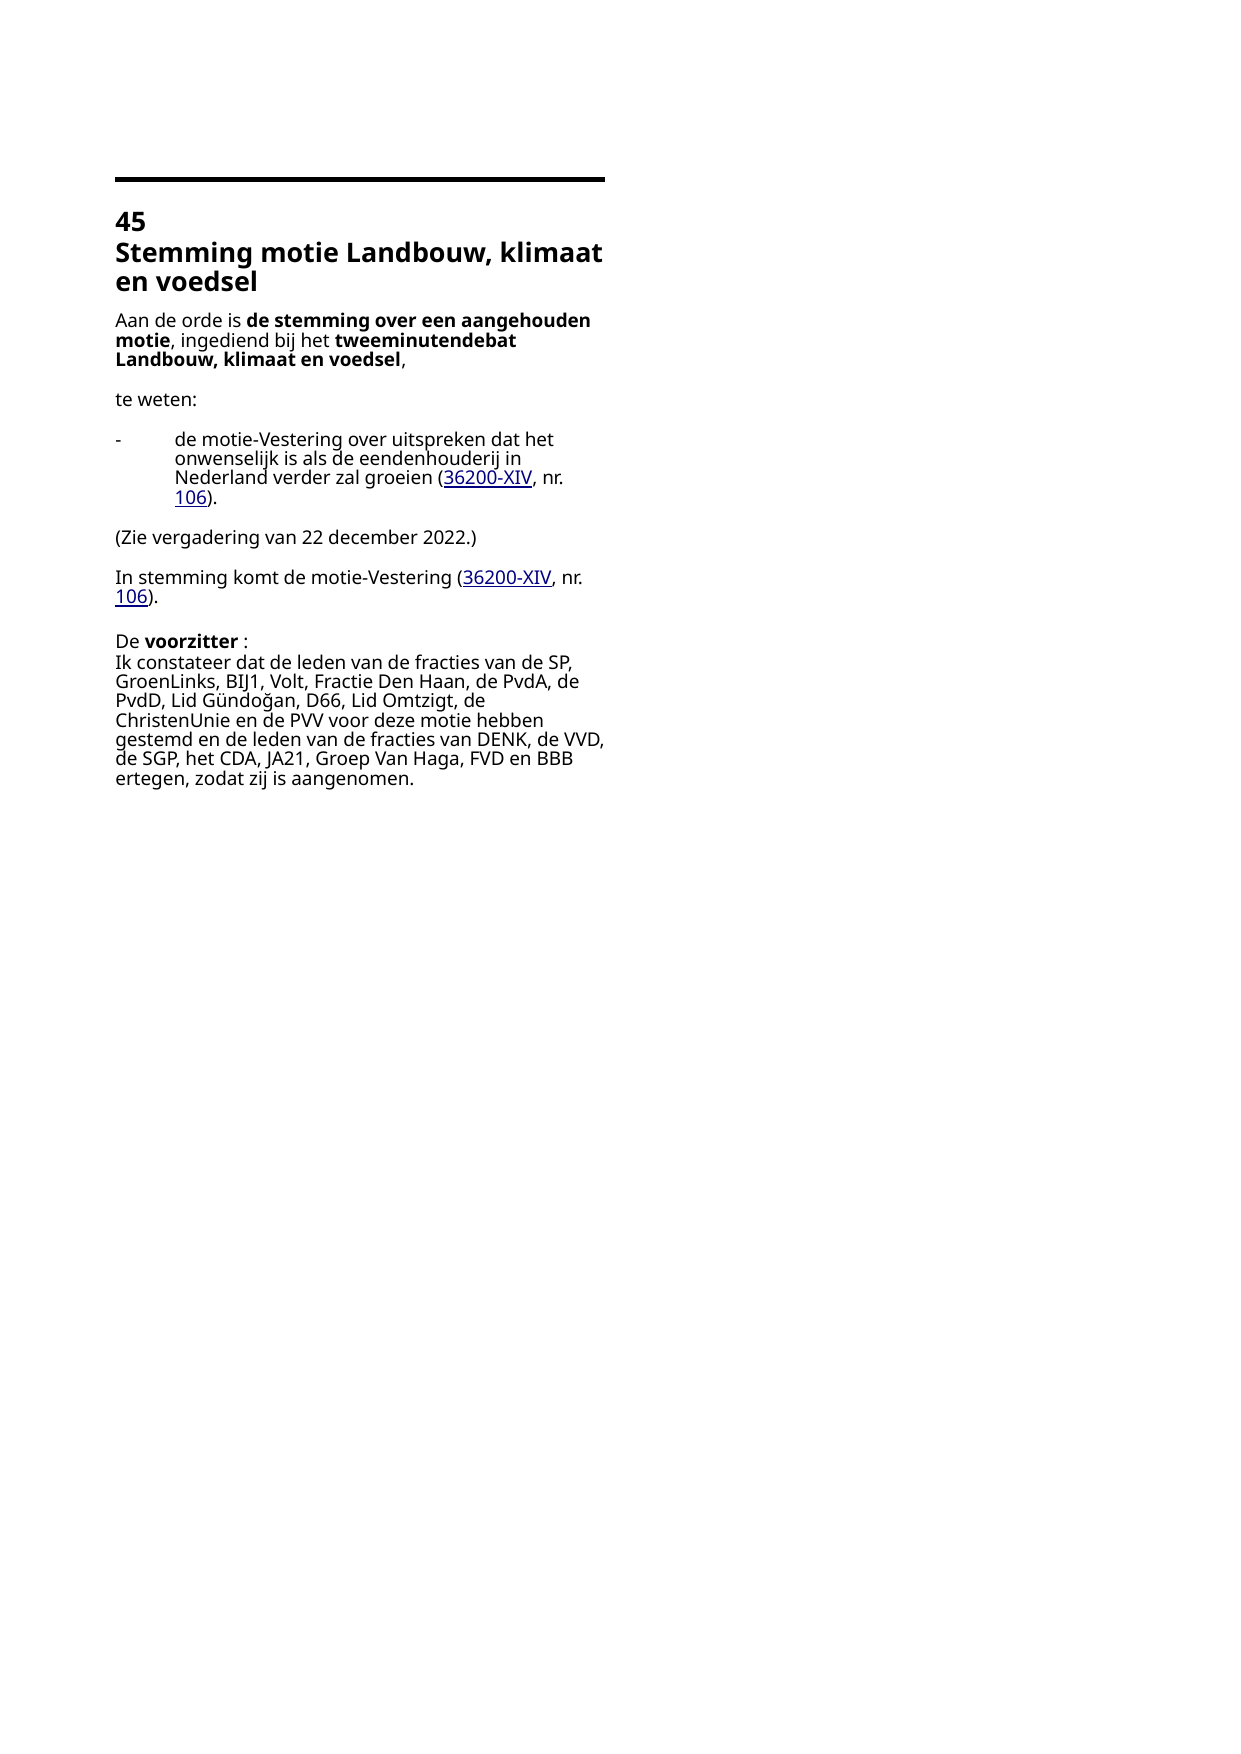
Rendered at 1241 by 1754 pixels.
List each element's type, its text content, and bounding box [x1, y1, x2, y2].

text Aan de orde is de stemming over een aangehouden motie, ingediend bij het tweeminutendebat Landbouw, klimaat en voedsel, [115, 312, 605, 370]
list de motie-Vestering over uitspreken dat het onwenselijk is als de eendenhouderij in Nederland verder zal groeien (36200-XIV, nr. 106). [115, 431, 605, 508]
text 45 [115, 203, 605, 239]
text De voorzitter : [115, 628, 605, 654]
text Stemming motie Landbouw, klimaat en voedsel [115, 239, 605, 312]
text te weten: [115, 391, 605, 410]
text Ik constateer dat de leden van de fracties van de SP, GroenLinks, BIJ1, Volt, Fractie Den Haan, de PvdA, de PvdD, Lid Gündoğan, D66, Lid Omtzigt, de ChristenUnie en de PVV voor deze motie hebben gestemd en de leden van de fracties van DENK, de VVD, de SGP, het CDA, JA21, Groep Van Haga, FVD en BBB ertegen, zodat zij is aangenomen. [115, 654, 605, 789]
text (Zie vergadering van 22 december 2022.) [115, 529, 605, 548]
text In stemming komt de motie-Vestering (36200-XIV, nr. 106). [115, 569, 605, 607]
